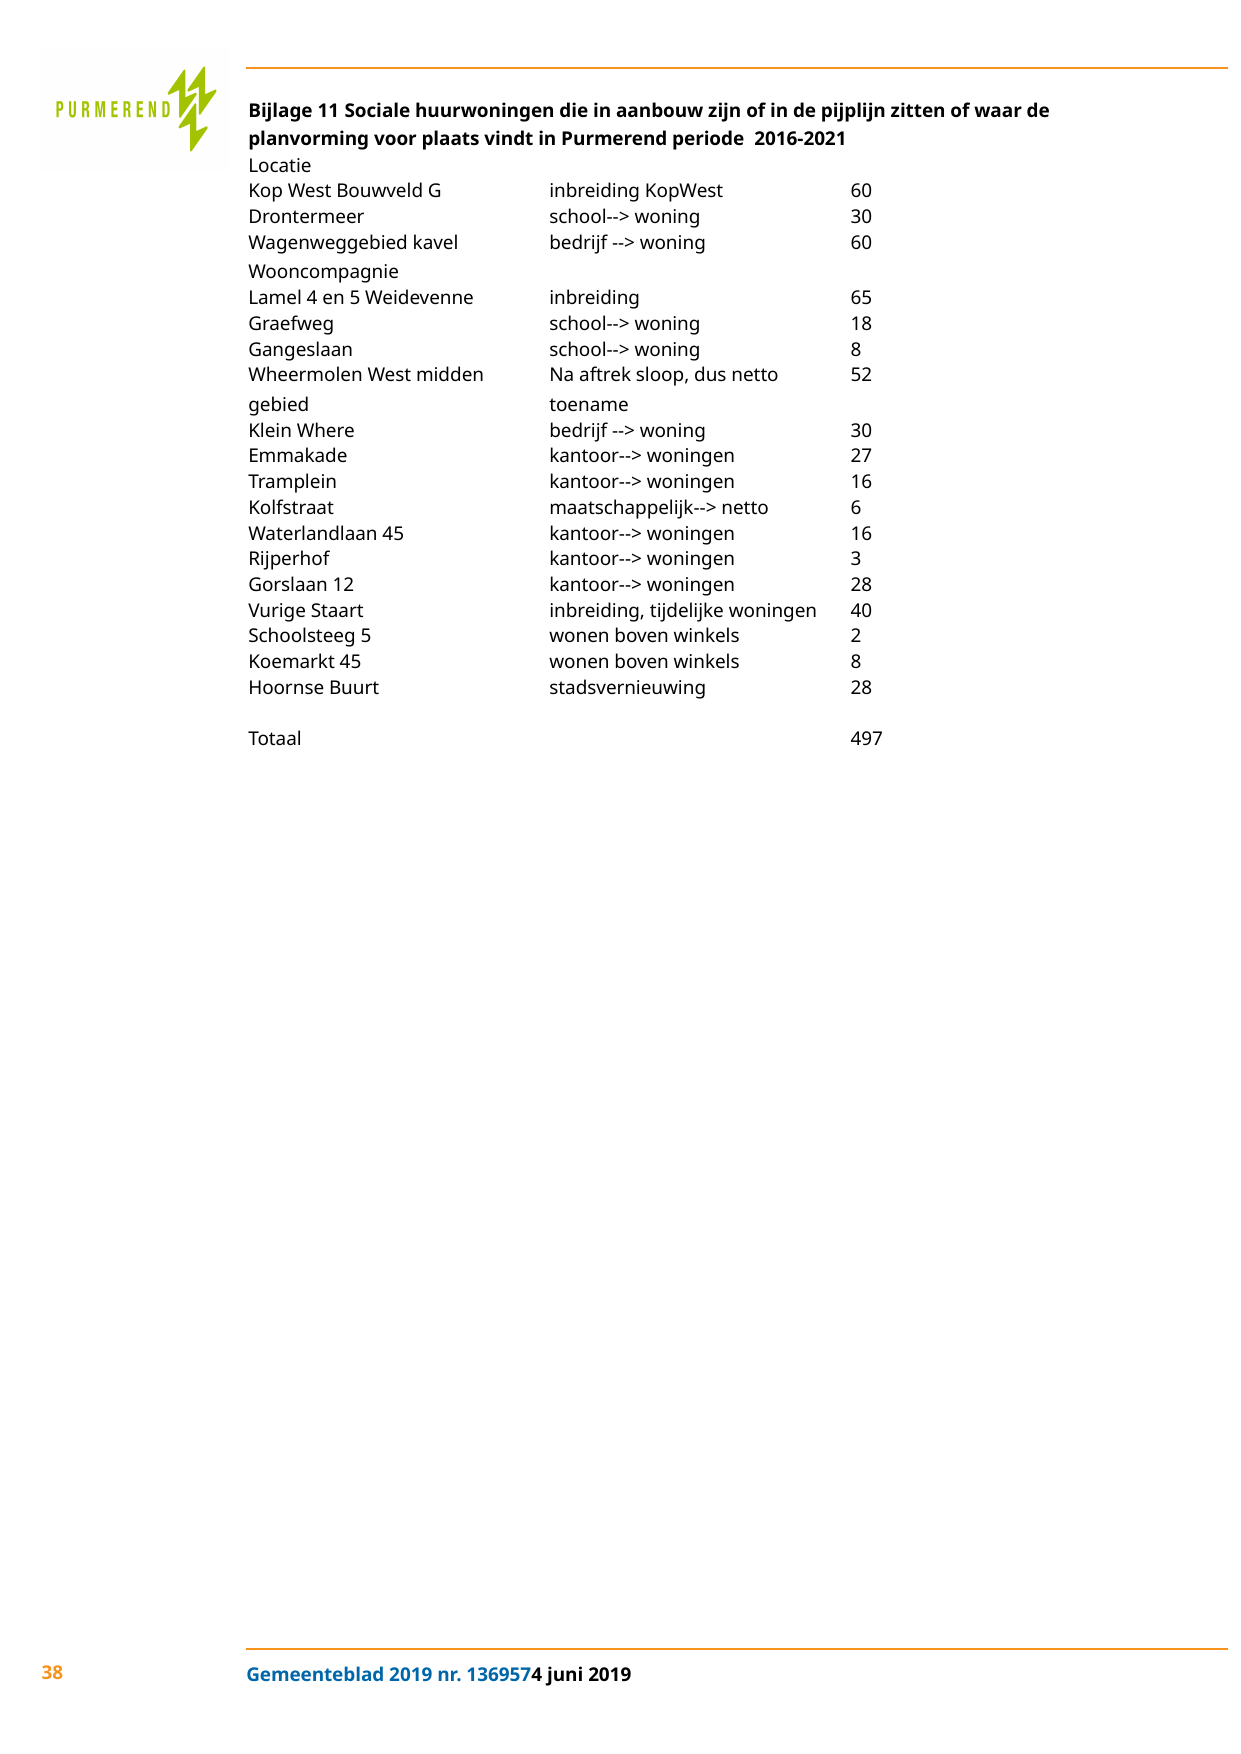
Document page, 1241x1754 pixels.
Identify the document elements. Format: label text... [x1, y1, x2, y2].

table_cell Hoornse Buurt [248, 674, 549, 700]
table_cell 28 [850, 571, 1152, 597]
table_cell Gangeslaan [248, 336, 549, 362]
table_cell 18 [850, 310, 1152, 336]
table_cell kantoor--> woningen [549, 468, 850, 494]
table_cell 2 [850, 623, 1152, 648]
table_cell Rijperhof [248, 546, 549, 571]
table_cell 60 [850, 229, 1152, 284]
table_cell 52 [850, 362, 1152, 417]
table_cell 6 [850, 494, 1152, 520]
table_cell school--> woning [549, 310, 850, 336]
table_cell Kolfstraat [248, 494, 549, 520]
table_cell 30 [850, 417, 1152, 443]
table_cell [549, 726, 850, 751]
table_cell 8 [850, 336, 1152, 362]
table_cell Wagenweggebied kavel Wooncompagnie [248, 229, 549, 284]
table_cell wonen boven winkels [549, 649, 850, 674]
table_cell Na aftrek sloop, dus netto toename [549, 362, 850, 417]
table_cell inbreiding [549, 284, 850, 310]
table_cell 3 [850, 546, 1152, 571]
table_cell 497 [850, 726, 1152, 751]
table_cell bedrijf --> woning [549, 229, 850, 284]
table_cell Vurige Staart [248, 597, 549, 623]
table_cell kantoor--> woningen [549, 546, 850, 571]
table_cell Emmakade [248, 443, 549, 468]
table_cell Koemarkt 45 [248, 649, 549, 674]
table_cell 16 [850, 468, 1152, 494]
table_cell 28 [850, 674, 1152, 700]
table_cell school--> woning [549, 203, 850, 229]
table_cell kantoor--> woningen [549, 571, 850, 597]
table_cell 65 [850, 284, 1152, 310]
table_cell Graefweg [248, 310, 549, 336]
picture [41, 47, 231, 172]
table_cell 16 [850, 520, 1152, 546]
table_cell inbreiding KopWest [549, 178, 850, 203]
table_cell Lamel 4 en 5 Weidevenne [248, 284, 549, 310]
table_cell Totaal [248, 726, 549, 751]
table_header Locatie [248, 152, 549, 178]
table_cell inbreiding, tijdelijke woningen [549, 597, 850, 623]
table_cell kantoor--> woningen [549, 520, 850, 546]
table_cell maatschappelijk--> netto [549, 494, 850, 520]
table_cell Klein Where [248, 417, 549, 443]
table_cell Wheermolen West midden gebied [248, 362, 549, 417]
table_cell 27 [850, 443, 1152, 468]
table_cell Schoolsteeg 5 [248, 623, 549, 648]
table_cell [549, 700, 850, 726]
table_cell wonen boven winkels [549, 623, 850, 648]
table_cell Drontermeer [248, 203, 549, 229]
text Bijlage 11 Sociale huurwoningen die in aanbouw zijn of in de pijplijn zitten of waar de planvorming voor plaats vindt in Purmerend periode 2016-2021 [248, 95, 1152, 152]
table_cell bedrijf --> woning [549, 417, 850, 443]
table_cell [850, 700, 1152, 726]
table_cell school--> woning [549, 336, 850, 362]
table_cell 40 [850, 597, 1152, 623]
table_cell 30 [850, 203, 1152, 229]
table_header [850, 152, 1152, 178]
table_cell Waterlandlaan 45 [248, 520, 549, 546]
table_cell stadsvernieuwing [549, 674, 850, 700]
table_cell [248, 700, 549, 726]
table_cell Tramplein [248, 468, 549, 494]
table_cell Gorslaan 12 [248, 571, 549, 597]
table_header [549, 152, 850, 178]
table_cell Kop West Bouwveld G [248, 178, 549, 203]
table_cell 60 [850, 178, 1152, 203]
table_cell 8 [850, 649, 1152, 674]
table_cell kantoor--> woningen [549, 443, 850, 468]
